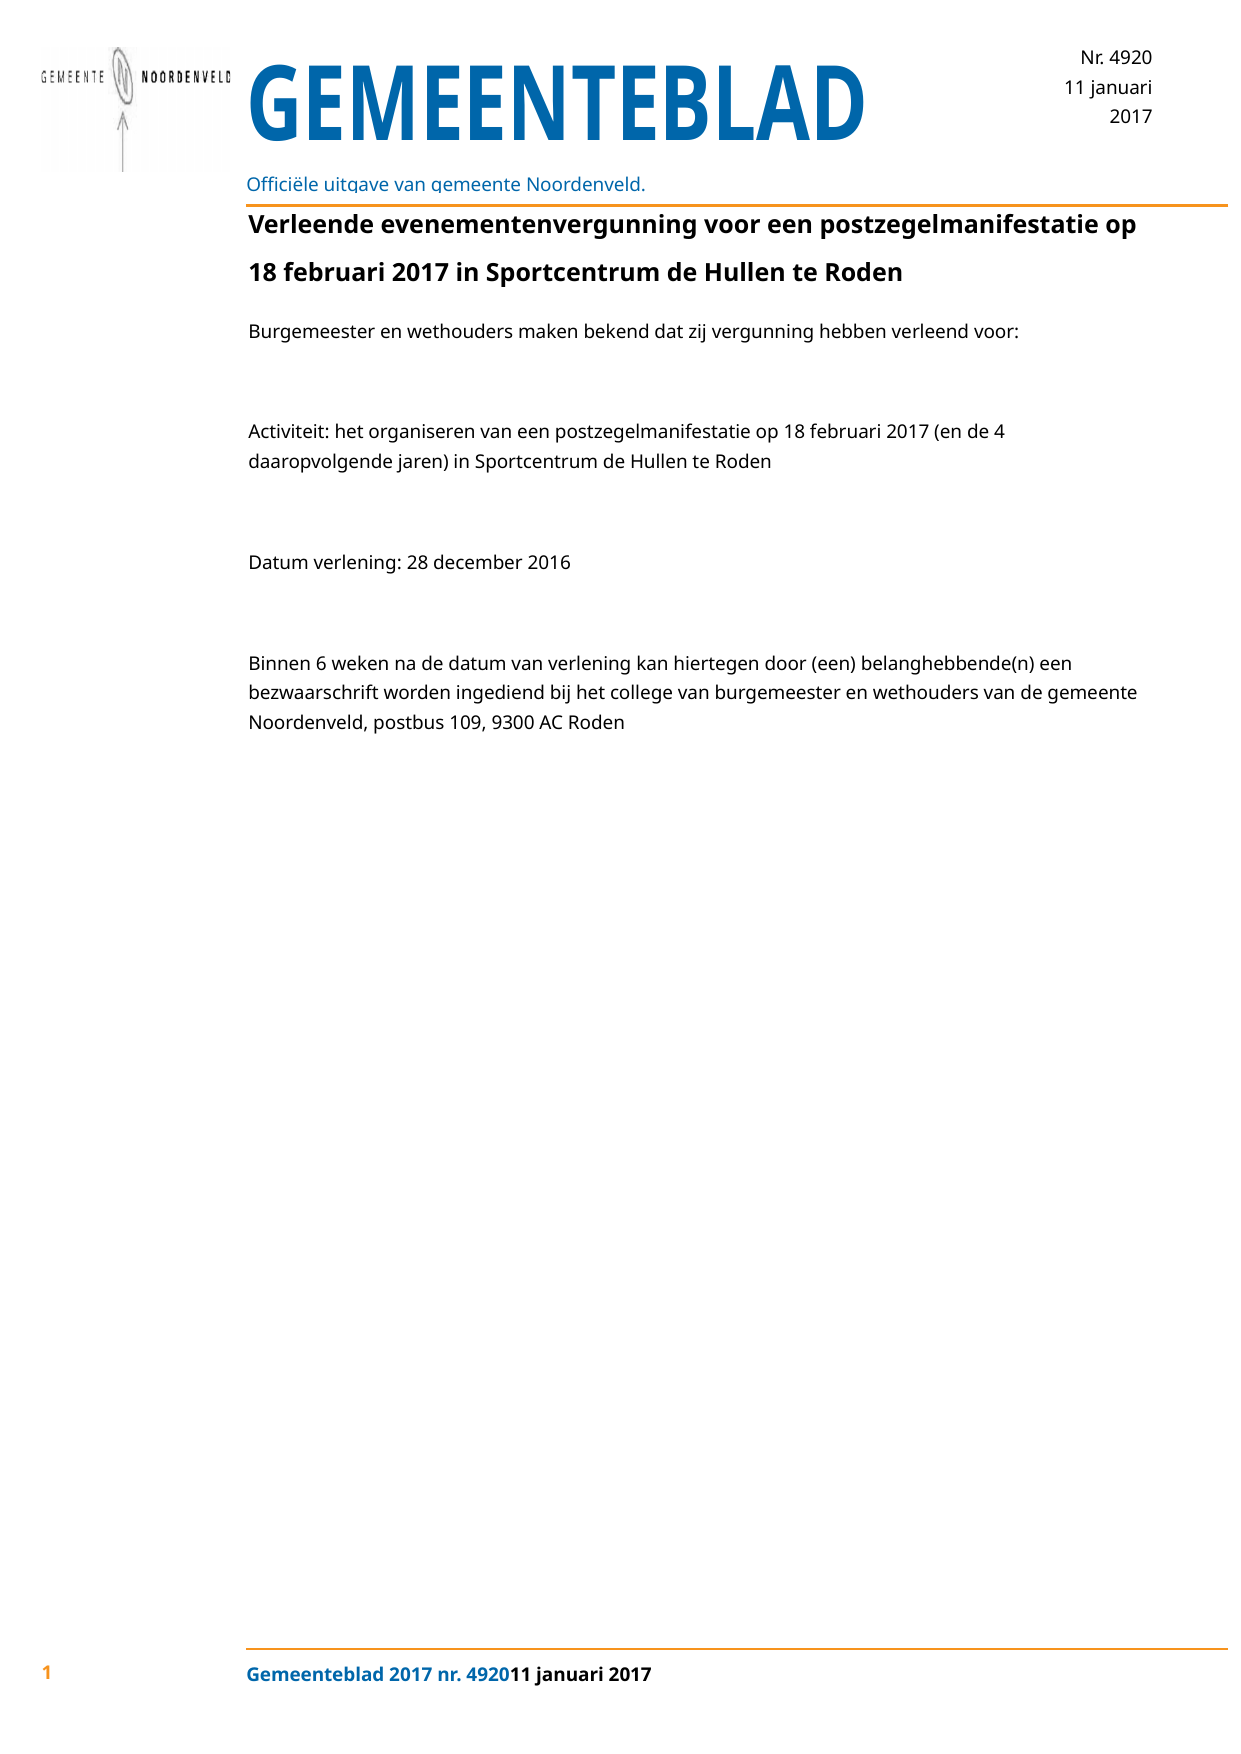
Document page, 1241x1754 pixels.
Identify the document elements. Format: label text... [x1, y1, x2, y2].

text Datum verlening: 28 december 2016 [248, 549, 1152, 575]
text Binnen 6 weken na de datum van verlening kan hiertegen door (een) belanghebbende(n) een bezwaarschrift worden ingediend bij het college van burgemeester en wethouders van de gemeente Noordenveld, postbus 109, 9300 AC Roden [248, 650, 1152, 735]
text Activiteit: het organiseren van een postzegelmanifestatie op 18 februari 2017 (en de 4 daaropvolgende jaren) in Sportcentrum de Hullen te Roden [248, 419, 1152, 474]
text Burgemeester en wethouders maken bekend dat zij vergunning hebben verleend voor: [248, 318, 1152, 344]
text Verleende evenementenvergunning voor een postzegelmanifestatie op 18 februari 2017 in Sportcentrum de Hullen te Roden [248, 207, 1152, 288]
picture [41, 47, 231, 172]
